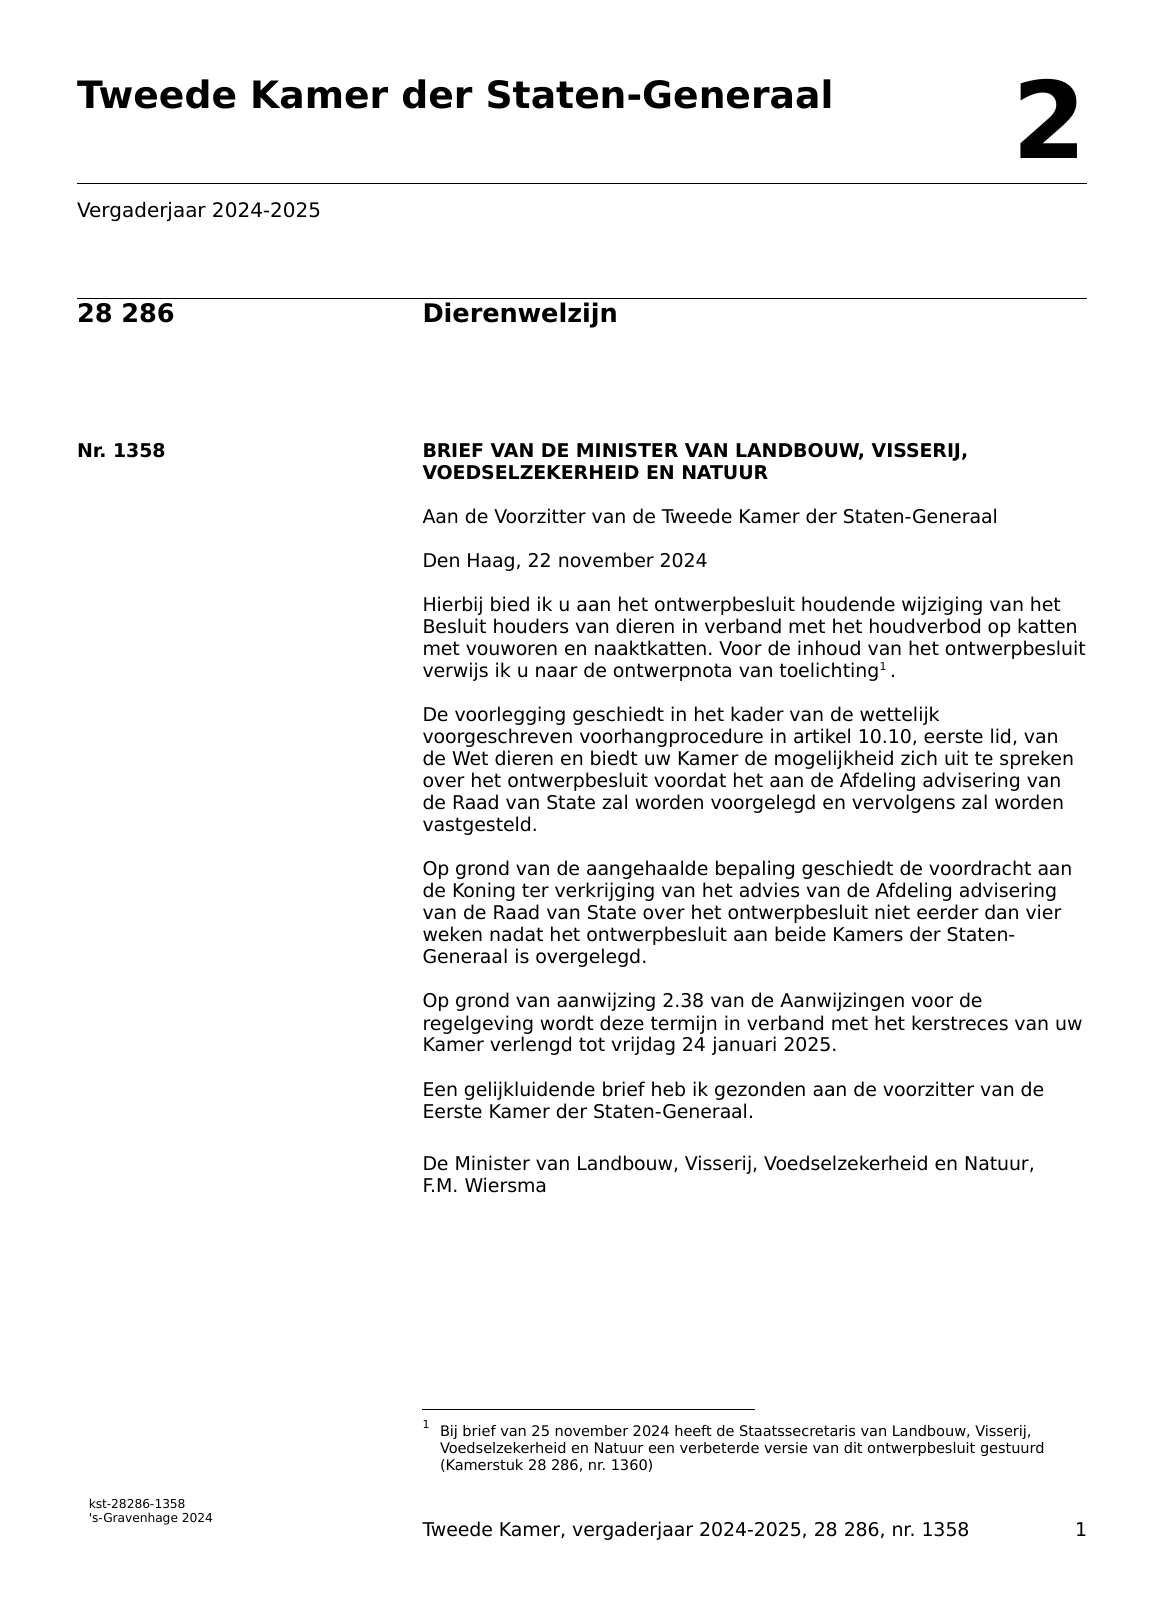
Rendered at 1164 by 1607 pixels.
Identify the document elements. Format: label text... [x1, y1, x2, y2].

text De voorlegging geschiedt in het kader van de wettelijk voorgeschreven voorhangprocedure in artikel 10.10, eerste lid, van de Wet dieren en biedt uw Kamer de mogelijkheid zich uit te spreken over het ontwerpbesluit voordat het aan de Afdeling advisering van de Raad van State zal worden voorgelegd en vervolgens zal worden vastgesteld. [422, 704, 1087, 836]
text Bij brief van 25 november 2024 heeft de Staatssecretaris van Landbouw, Visserij, Voedselzekerheid en Natuur een verbeterde versie van dit ontwerpbesluit gestuurd (Kamerstuk 28 286, nr. 1360) [422, 1418, 1087, 1474]
text Op grond van de aangehaalde bepaling geschiedt de voordracht aan de Koning ter verkrijging van het advies van de Afdeling advisering van de Raad van State over het ontwerpbesluit niet eerder dan vier weken nadat het ontwerpbesluit aan beide Kamers der Staten-Generaal is overgelegd. [422, 858, 1087, 968]
table_header 2 [886, 59, 1087, 183]
table_cell Vergaderjaar 2024-2025 [77, 184, 1087, 298]
text Een gelijkluidende brief heb ik gezonden aan de voorzitter van de Eerste Kamer der Staten-Generaal. [422, 1078, 1087, 1122]
text kst-28286-1358 [88, 1497, 323, 1511]
subtitle 28 286 Dierenwelzijn [77, 299, 1087, 329]
text Hierbij bied ik u aan het ontwerpbesluit houdende wijziging van het Besluit houders van dieren in verband met het houdverbod op katten met vouworen en naaktkatten. Voor de inhoud van het ontwerpbesluit verwijs ik u naar de ontwerpnota van toelichting. [422, 594, 1087, 682]
text De Minister van Landbouw, Visserij, Voedselzekerheid en Natuur, F.M. Wiersma [422, 1152, 1087, 1196]
table_header Tweede Kamer der Staten-Generaal [77, 59, 886, 183]
subtitle Nr. 1358 BRIEF VAN DE MINISTER VAN LANDBOUW, VISSERIJ, VOEDSELZEKERHEID EN NATUUR [77, 440, 1087, 484]
text Op grond van aanwijzing 2.38 van de Aanwijzingen voor de regelgeving wordt deze termijn in verband met het kerstreces van uw Kamer verlengd tot vrijdag 24 januari 2025. [422, 990, 1087, 1056]
text 's-Gravenhage 2024 [88, 1511, 323, 1525]
text Den Haag, 22 november 2024 [422, 550, 1087, 572]
text Aan de Voorzitter van de Tweede Kamer der Staten-Generaal [422, 506, 1087, 528]
